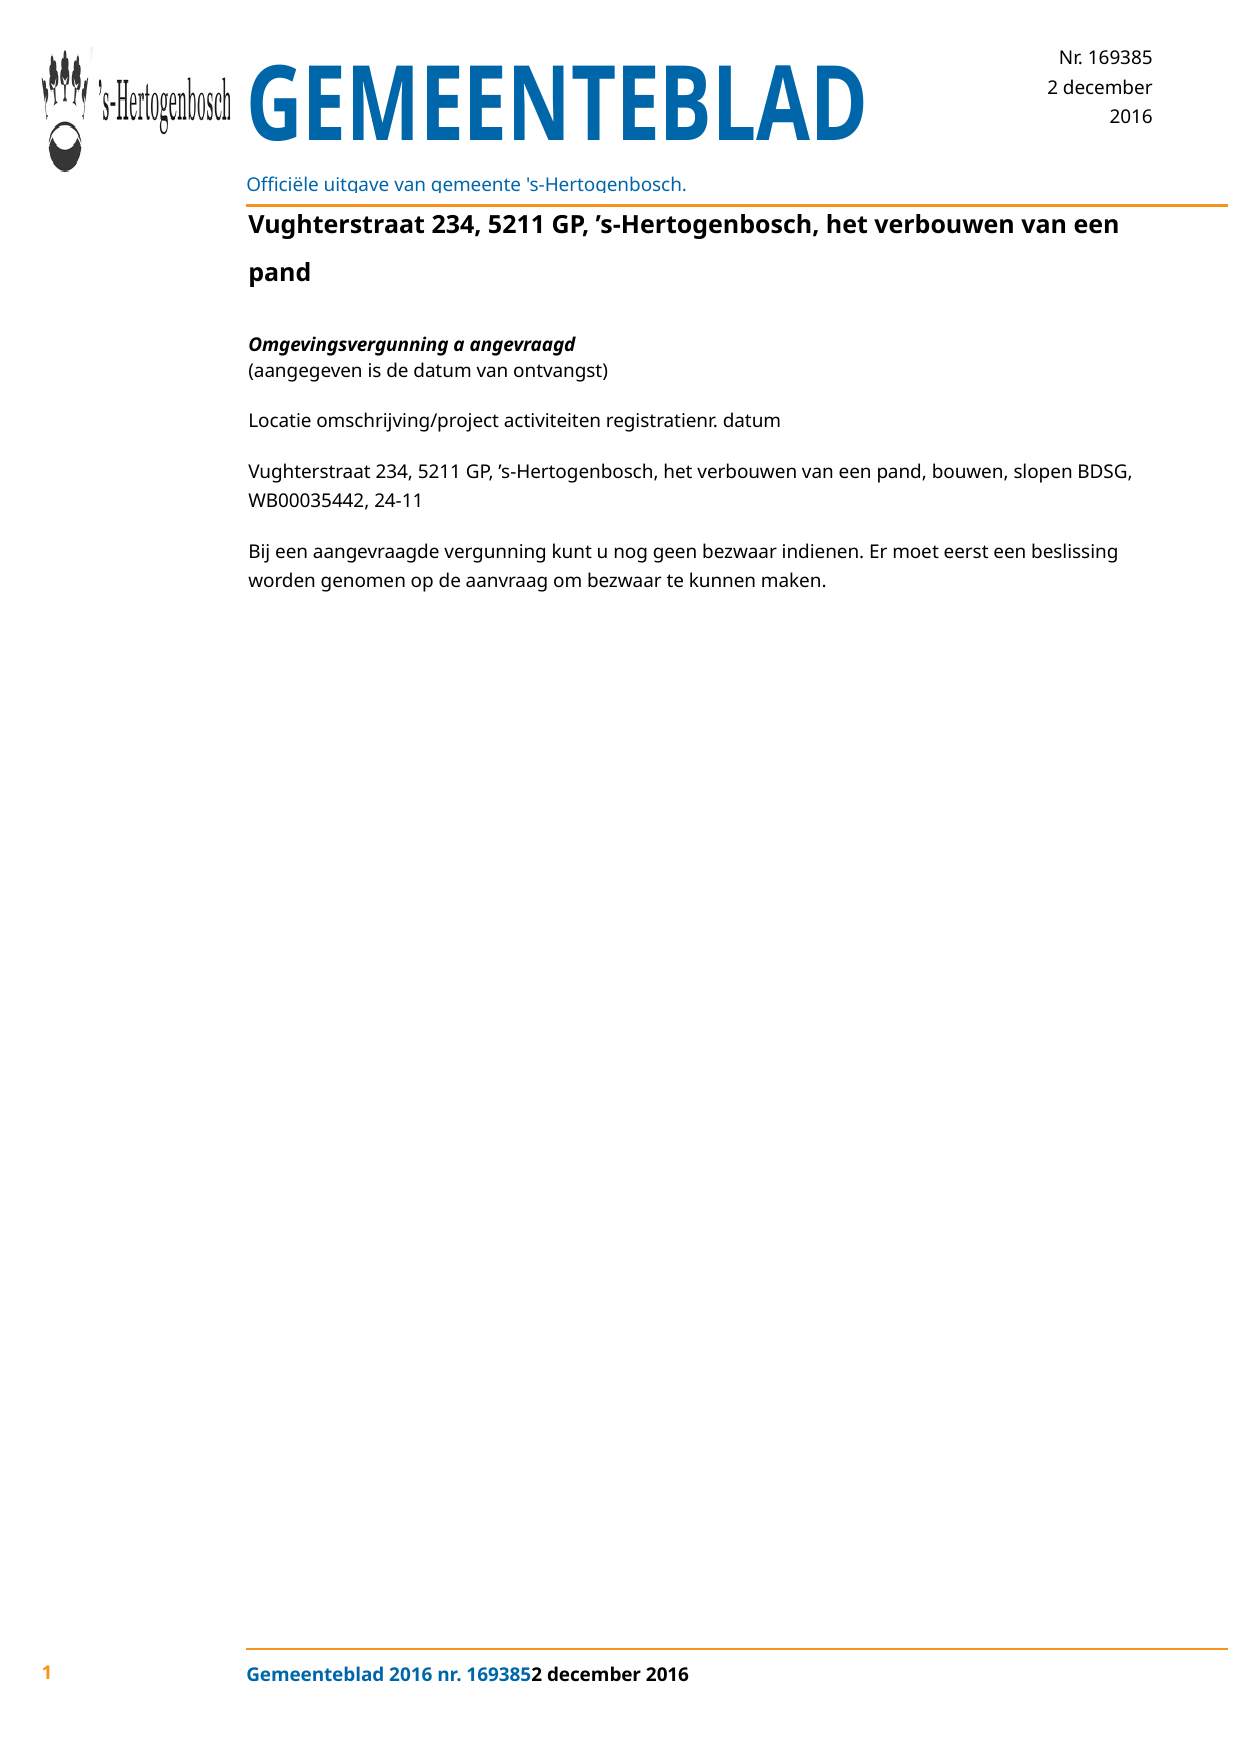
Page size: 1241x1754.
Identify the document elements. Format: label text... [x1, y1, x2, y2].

text Bij een aangevraagde vergunning kunt u nog geen bezwaar indienen. Er moet eerst een beslissing worden genomen op de aanvraag om bezwaar te kunnen maken. [248, 538, 1152, 593]
text Vughterstraat 234, 5211 GP, ’s-Hertogenbosch, het verbouwen van een pand, bouwen, slopen BDSG, WB00035442, 24-11 [248, 458, 1152, 513]
text Locatie omschrijving/project activiteiten registratienr. datum [248, 408, 1152, 433]
text (aangegeven is de datum van ontvangst) [248, 357, 1152, 383]
text Omgevingsvergunning a angevraagd [248, 331, 1152, 357]
text Vughterstraat 234, 5211 GP, ’s-Hertogenbosch, het verbouwen van een pand [248, 207, 1152, 288]
picture [41, 47, 231, 172]
